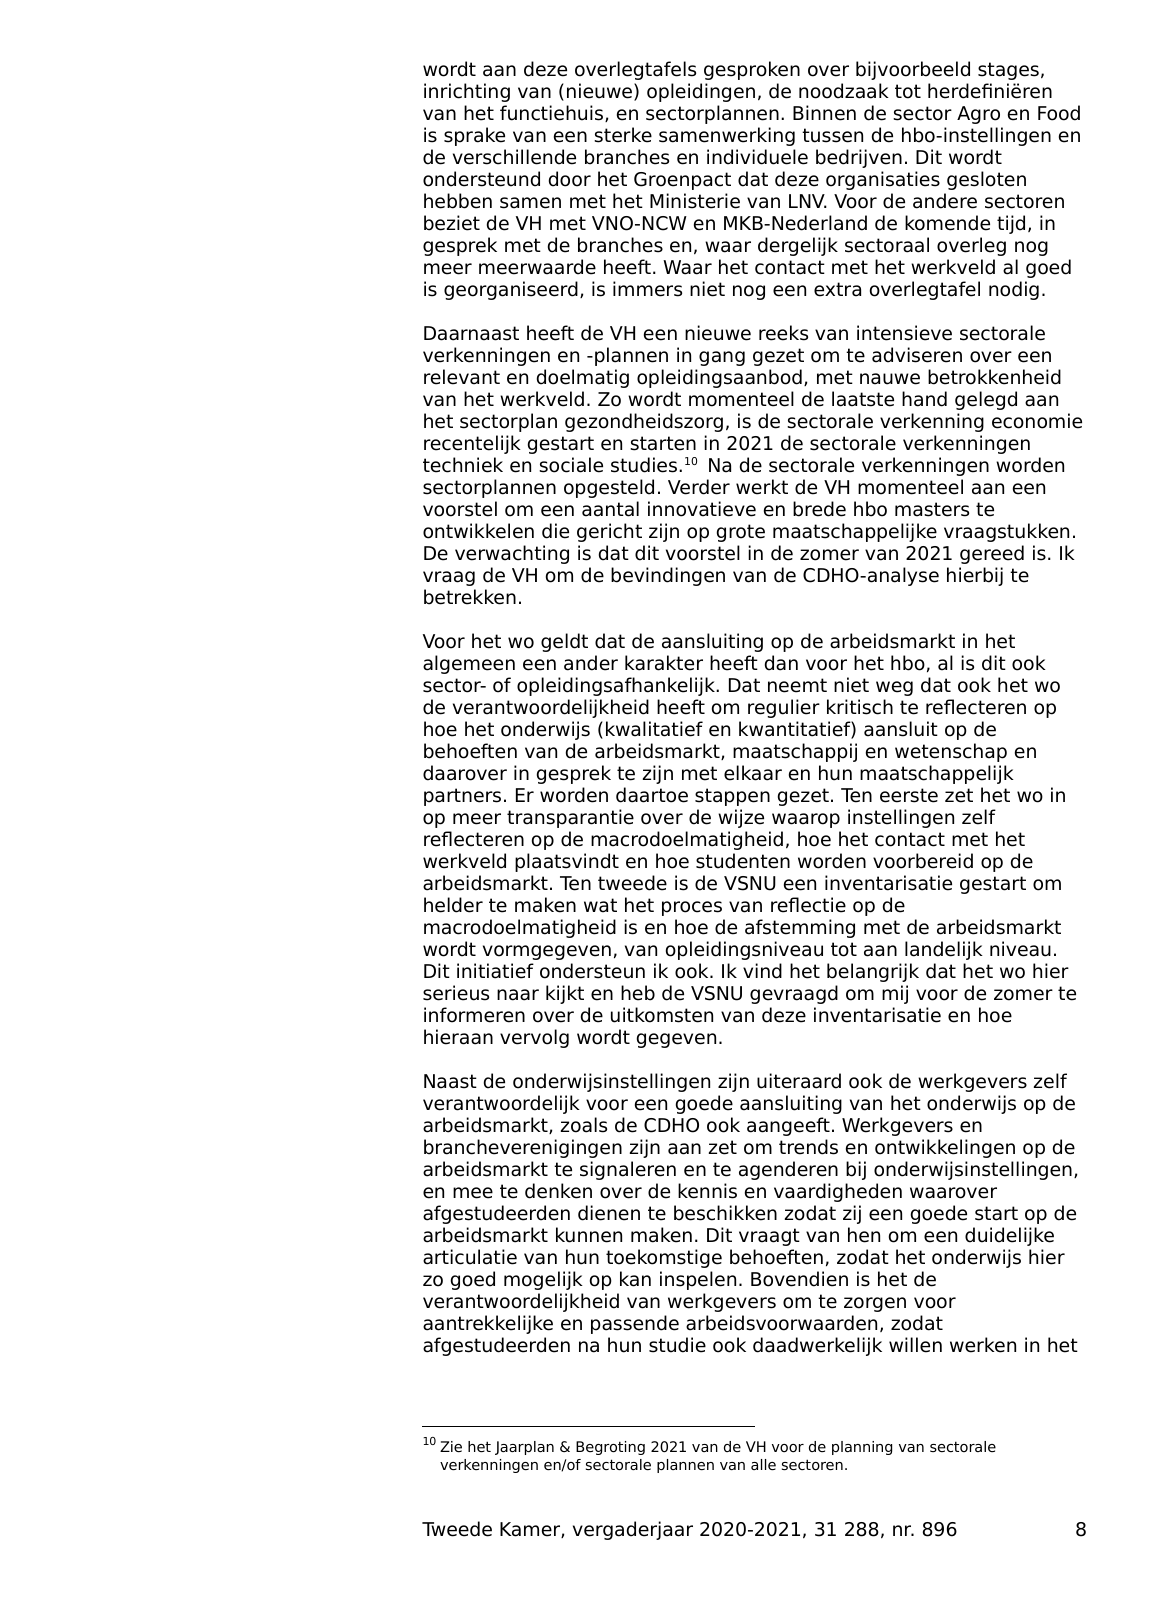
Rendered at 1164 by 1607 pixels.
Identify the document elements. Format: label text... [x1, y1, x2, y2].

text Voor het wo geldt dat de aansluiting op de arbeidsmarkt in het algemeen een ander karakter heeft dan voor het hbo, al is dit ook sector- of opleidingsafhankelijk. Dat neemt niet weg dat ook het wo de verantwoordelijkheid heeft om regulier kritisch te reflecteren op hoe het onderwijs (kwalitatief en kwantitatief) aansluit op de behoeften van de arbeidsmarkt, maatschappij en wetenschap en daarover in gesprek te zijn met elkaar en hun maatschappelijk partners. Er worden daartoe stappen gezet. Ten eerste zet het wo in op meer transparantie over de wijze waarop instellingen zelf reflecteren op de macrodoelmatigheid, hoe het contact met het werkveld plaatsvindt en hoe studenten worden voorbereid op de arbeidsmarkt. Ten tweede is de VSNU een inventarisatie gestart om helder te maken wat het proces van reflectie op de macrodoelmatigheid is en hoe de afstemming met de arbeidsmarkt wordt vormgegeven, van opleidingsniveau tot aan landelijk niveau. Dit initiatief ondersteun ik ook. Ik vind het belangrijk dat het wo hier serieus naar kijkt en heb de VSNU gevraagd om mij voor de zomer te informeren over de uitkomsten van deze inventarisatie en hoe hieraan vervolg wordt gegeven. [422, 631, 1087, 1048]
text Naast de onderwijsinstellingen zijn uiteraard ook de werkgevers zelf verantwoordelijk voor een goede aansluiting van het onderwijs op de arbeidsmarkt, zoals de CDHO ook aangeeft. Werkgevers en brancheverenigingen zijn aan zet om trends en ontwikkelingen op de arbeidsmarkt te signaleren en te agenderen bij onderwijsinstellingen, en mee te denken over de kennis en vaardigheden waarover afgestudeerden dienen te beschikken zodat zij een goede start op de arbeidsmarkt kunnen maken. Dit vraagt van hen om een duidelijke articulatie van hun toekomstige behoeften, zodat het onderwijs hier zo goed mogelijk op kan inspelen. Bovendien is het de verantwoordelijkheid van werkgevers om te zorgen voor aantrekkelijke en passende arbeidsvoorwaarden, zodat afgestudeerden na hun studie ook daadwerkelijk willen werken in het [422, 1071, 1087, 1356]
text wordt aan deze overlegtafels gesproken over bijvoorbeeld stages, inrichting van (nieuwe) opleidingen, de noodzaak tot herdefiniëren van het functiehuis, en sectorplannen. Binnen de sector Agro en Food is sprake van een sterke samenwerking tussen de hbo-instellingen en de verschillende branches en individuele bedrijven. Dit wordt ondersteund door het Groenpact dat deze organisaties gesloten hebben samen met het Ministerie van LNV. Voor de andere sectoren beziet de VH met VNO-NCW en MKB-Nederland de komende tijd, in gesprek met de branches en, waar dergelijk sectoraal overleg nog meer meerwaarde heeft. Waar het contact met het werkveld al goed is georganiseerd, is immers niet nog een extra overlegtafel nodig. [422, 59, 1087, 301]
text Daarnaast heeft de VH een nieuwe reeks van intensieve sectorale verkenningen en -plannen in gang gezet om te adviseren over een relevant en doelmatig opleidingsaanbod, met nauwe betrokkenheid van het werkveld. Zo wordt momenteel de laatste hand gelegd aan het sectorplan gezondheidszorg, is de sectorale verkenning economie recentelijk gestart en starten in 2021 de sectorale verkenningen techniek en sociale studies. Na de sectorale verkenningen worden sectorplannen opgesteld. Verder werkt de VH momenteel aan een voorstel om een aantal innovatieve en brede hbo masters te ontwikkelen die gericht zijn op grote maatschappelijke vraagstukken. De verwachting is dat dit voorstel in de zomer van 2021 gereed is. Ik vraag de VH om de bevindingen van de CDHO-analyse hierbij te betrekken. [422, 323, 1087, 609]
text Zie het Jaarplan & Begroting 2021 van de VH voor de planning van sectorale verkenningen en/of sectorale plannen van alle sectoren. [422, 1435, 1087, 1474]
